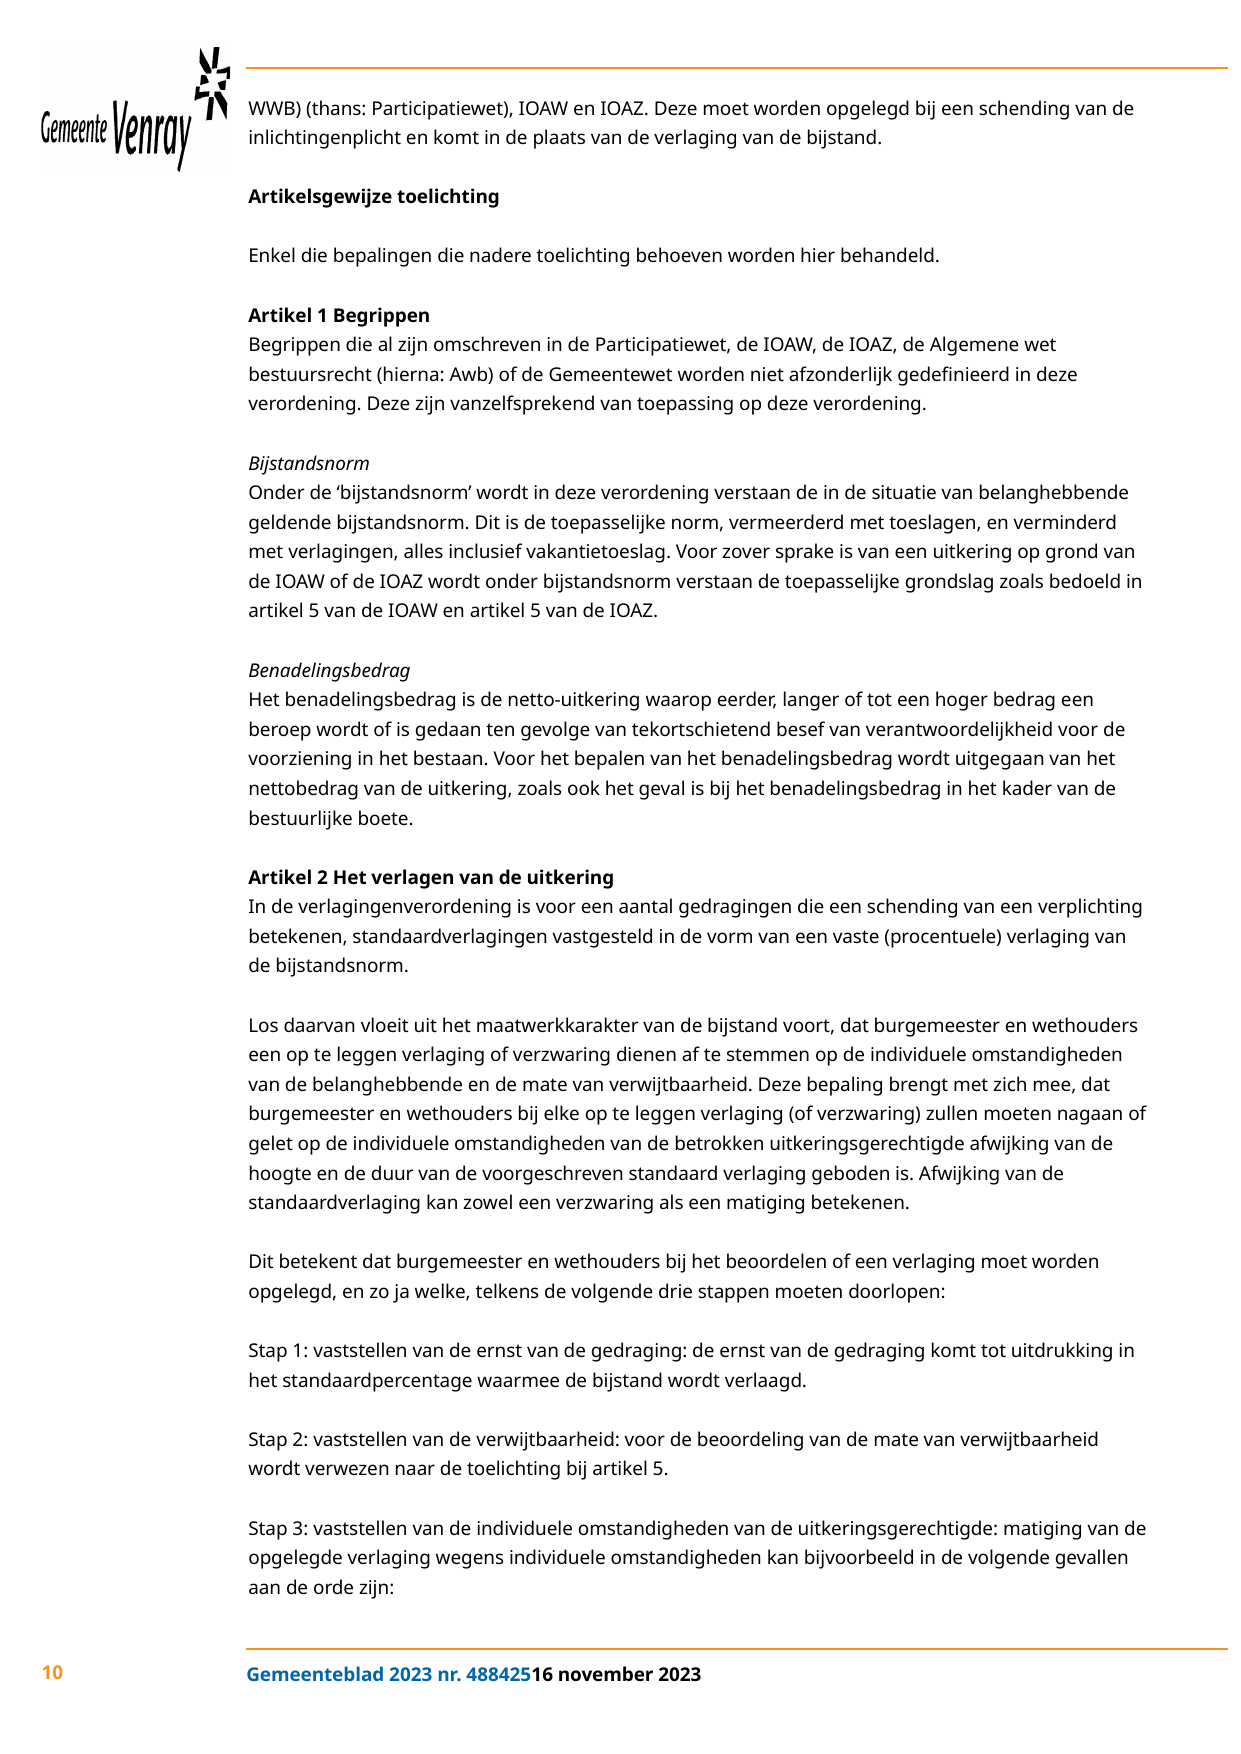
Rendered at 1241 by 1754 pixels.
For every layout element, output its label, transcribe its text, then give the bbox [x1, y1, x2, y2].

text Enkel die bepalingen die nadere toelichting behoeven worden hier behandeld. [248, 243, 1152, 268]
text In de verlagingenverordening is voor een aantal gedragingen die een schending van een verplichting betekenen, standaardverlagingen vastgesteld in de vorm van een vaste (procentuele) verlaging van de bijstandsnorm. [248, 893, 1152, 978]
text Stap 2: vaststellen van de verwijtbaarheid: voor de beoordeling van de mate van verwijtbaarheid wordt verwezen naar de toelichting bij artikel 5. [248, 1426, 1152, 1481]
text Artikel 1 Begrippen [248, 302, 1152, 328]
text Artikel 2 Het verlagen van de uitkering [248, 864, 1152, 890]
text Artikelsgewijze toelichting [248, 183, 1152, 209]
text Begrippen die al zijn omschreven in de Participatiewet, de IOAW, de IOAZ, de Algemene wet bestuursrecht (hierna: Awb) of de Gemeentewet worden niet afzonderlijk gedefinieerd in deze verordening. Deze zijn vanzelfsprekend van toepassing op deze verordening. [248, 331, 1152, 416]
text Dit betekent dat burgemeester en wethouders bij het beoordelen of een verlaging moet worden opgelegd, en zo ja welke, telkens de volgende drie stappen moeten doorlopen: [248, 1248, 1152, 1304]
text Los daarvan vloeit uit het maatwerkkarakter van de bijstand voort, dat burgemeester en wethouders een op te leggen verlaging of verzwaring dienen af te stemmen op de individuele omstandigheden van de belanghebbende en de mate van verwijtbaarheid. Deze bepaling brengt met zich mee, dat burgemeester en wethouders bij elke op te leggen verlaging (of verzwaring) zullen moeten nagaan of gelet op de individuele omstandigheden van de betrokken uitkeringsgerechtigde afwijking van de hoogte en de duur van de voorgeschreven standaard verlaging geboden is. Afwijking van de standaardverlaging kan zowel een verzwaring als een matiging betekenen. [248, 1012, 1152, 1215]
text Stap 1: vaststellen van de ernst van de gedraging: de ernst van de gedraging komt tot uitdrukking in het standaardpercentage waarmee de bijstand wordt verlaagd. [248, 1337, 1152, 1393]
picture [41, 47, 231, 172]
text Stap 3: vaststellen van de individuele omstandigheden van de uitkeringsgerechtigde: matiging van de opgelegde verlaging wegens individuele omstandigheden kan bijvoorbeeld in de volgende gevallen aan de orde zijn: [248, 1515, 1152, 1600]
text WWB) (thans: Participatiewet), IOAW en IOAZ. Deze moet worden opgelegd bij een schending van de inlichtingenplicht en komt in de plaats van de verlaging van de bijstand. [248, 95, 1152, 150]
text Het benadelingsbedrag is de netto-uitkering waarop eerder, langer of tot een hoger bedrag een beroep wordt of is gedaan ten gevolge van tekortschietend besef van verantwoordelijkheid voor de voorziening in het bestaan. Voor het bepalen van het benadelingsbedrag wordt uitgegaan van het nettobedrag van de uitkering, zoals ook het geval is bij het benadelingsbedrag in het kader van de bestuurlijke boete. [248, 686, 1152, 831]
text Onder de ‘bijstandsnorm’ wordt in deze verordening verstaan de in de situatie van belanghebbende geldende bijstandsnorm. Dit is de toepasselijke norm, vermeerderd met toeslagen, en verminderd met verlagingen, alles inclusief vakantietoeslag. Voor zover sprake is van een uitkering op grond van de IOAW of de IOAZ wordt onder bijstandsnorm verstaan de toepasselijke grondslag zoals bedoeld in artikel 5 van de IOAW en artikel 5 van de IOAZ. [248, 479, 1152, 623]
text Benadelingsbedrag [248, 657, 1152, 683]
text Bijstandsnorm [248, 450, 1152, 476]
